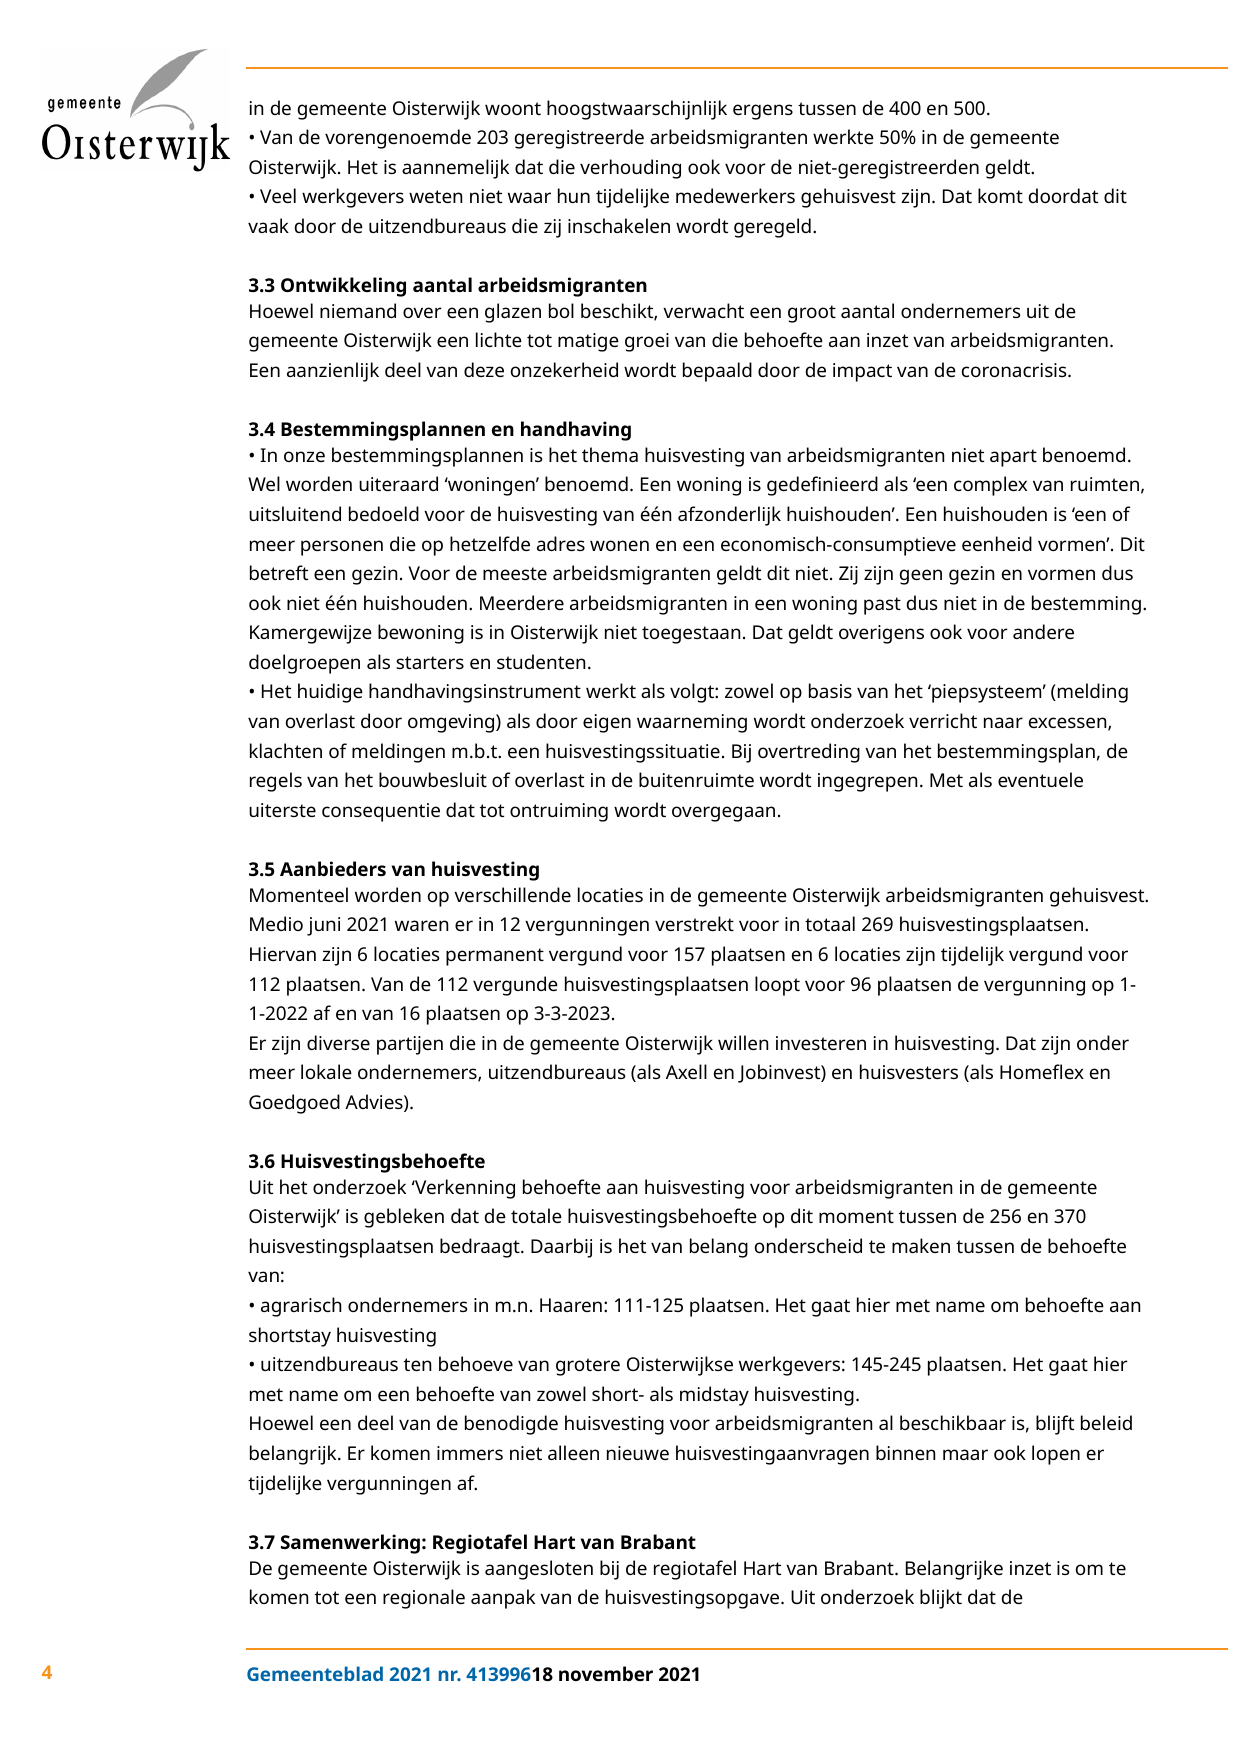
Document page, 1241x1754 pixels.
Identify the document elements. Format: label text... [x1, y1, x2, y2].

text Er zijn diverse partijen die in de gemeente Oisterwijk willen investeren in huisvesting. Dat zijn onder meer lokale ondernemers, uitzendbureaus (als Axell en Jobinvest) en huisvesters (als Homeflex en Goedgoed Advies). [248, 1030, 1152, 1115]
text • Van de vorengenoemde 203 geregistreerde arbeidsmigranten werkte 50% in de gemeente Oisterwijk. Het is aannemelijk dat die verhouding ook voor de niet-geregistreerden geldt. [248, 124, 1152, 180]
text • In onze bestemmingsplannen is het thema huisvesting van arbeidsmigranten niet apart benoemd. Wel worden uiteraard ‘woningen’ benoemd. Een woning is gedefinieerd als ‘een complex van ruimten, uitsluitend bedoeld voor de huisvesting van één afzonderlijk huishouden’. Een huishouden is ‘een of meer personen die op hetzelfde adres wonen en een economisch-consumptieve eenheid vormen’. Dit betreft een gezin. Voor de meeste arbeidsmigranten geldt dit niet. Zij zijn geen gezin en vormen dus ook niet één huishouden. Meerdere arbeidsmigranten in een woning past dus niet in de bestemming. Kamergewijze bewoning is in Oisterwijk niet toegestaan. Dat geldt overigens ook voor andere doelgroepen als starters en studenten. [248, 442, 1152, 675]
picture [41, 47, 231, 172]
text Hoewel niemand over een glazen bol beschikt, verwacht een groot aantal ondernemers uit de gemeente Oisterwijk een lichte tot matige groei van die behoefte aan inzet van arbeidsmigranten. Een aanzienlijk deel van deze onzekerheid wordt bepaald door de impact van de coronacrisis. [248, 298, 1152, 383]
text 3.5 Aanbieders van huisvesting [248, 856, 1152, 882]
text • uitzendbureaus ten behoeve van grotere Oisterwijkse werkgevers: 145-245 plaatsen. Het gaat hier met name om een behoefte van zowel short- als midstay huisvesting. [248, 1351, 1152, 1407]
text in de gemeente Oisterwijk woont hoogstwaarschijnlijk ergens tussen de 400 en 500. [248, 95, 1152, 121]
text Momenteel worden op verschillende locaties in de gemeente Oisterwijk arbeidsmigranten gehuisvest. Medio juni 2021 waren er in 12 vergunningen verstrekt voor in totaal 269 huisvestingsplaatsen. Hiervan zijn 6 locaties permanent vergund voor 157 plaatsen en 6 locaties zijn tijdelijk vergund voor 112 plaatsen. Van de 112 vergunde huisvestingsplaatsen loopt voor 96 plaatsen de vergunning op 1-1-2022 af en van 16 plaatsen op 3-3-2023. [248, 882, 1152, 1026]
text Uit het onderzoek ‘Verkenning behoefte aan huisvesting voor arbeidsmigranten in de gemeente Oisterwijk’ is gebleken dat de totale huisvestingsbehoefte op dit moment tussen de 256 en 370 huisvestingsplaatsen bedraagt. Daarbij is het van belang onderscheid te maken tussen de behoefte van: [248, 1174, 1152, 1288]
text 3.7 Samenwerking: Regiotafel Hart van Brabant [248, 1529, 1152, 1555]
text 3.6 Huisvestingsbehoefte [248, 1148, 1152, 1174]
text • agrarisch ondernemers in m.n. Haaren: 111-125 plaatsen. Het gaat hier met name om behoefte aan shortstay huisvesting [248, 1292, 1152, 1348]
text De gemeente Oisterwijk is aangesloten bij de regiotafel Hart van Brabant. Belangrijke inzet is om te komen tot een regionale aanpak van de huisvestingsopgave. Uit onderzoek blijkt dat de [248, 1555, 1152, 1610]
text • Het huidige handhavingsinstrument werkt als volgt: zowel op basis van het ‘piepsysteem’ (melding van overlast door omgeving) als door eigen waarneming wordt onderzoek verricht naar excessen, klachten of meldingen m.b.t. een huisvestingssituatie. Bij overtreding van het bestemmingsplan, de regels van het bouwbesluit of overlast in de buitenruimte wordt ingegrepen. Met als eventuele uiterste consequentie dat tot ontruiming wordt overgegaan. [248, 679, 1152, 823]
text Hoewel een deel van de benodigde huisvesting voor arbeidsmigranten al beschikbaar is, blijft beleid belangrijk. Er komen immers niet alleen nieuwe huisvestingaanvragen binnen maar ook lopen er tijdelijke vergunningen af. [248, 1411, 1152, 1496]
text • Veel werkgevers weten niet waar hun tijdelijke medewerkers gehuisvest zijn. Dat komt doordat dit vaak door de uitzendbureaus die zij inschakelen wordt geregeld. [248, 183, 1152, 239]
text 3.3 Ontwikkeling aantal arbeidsmigranten [248, 272, 1152, 298]
text 3.4 Bestemmingsplannen en handhaving [248, 416, 1152, 442]
